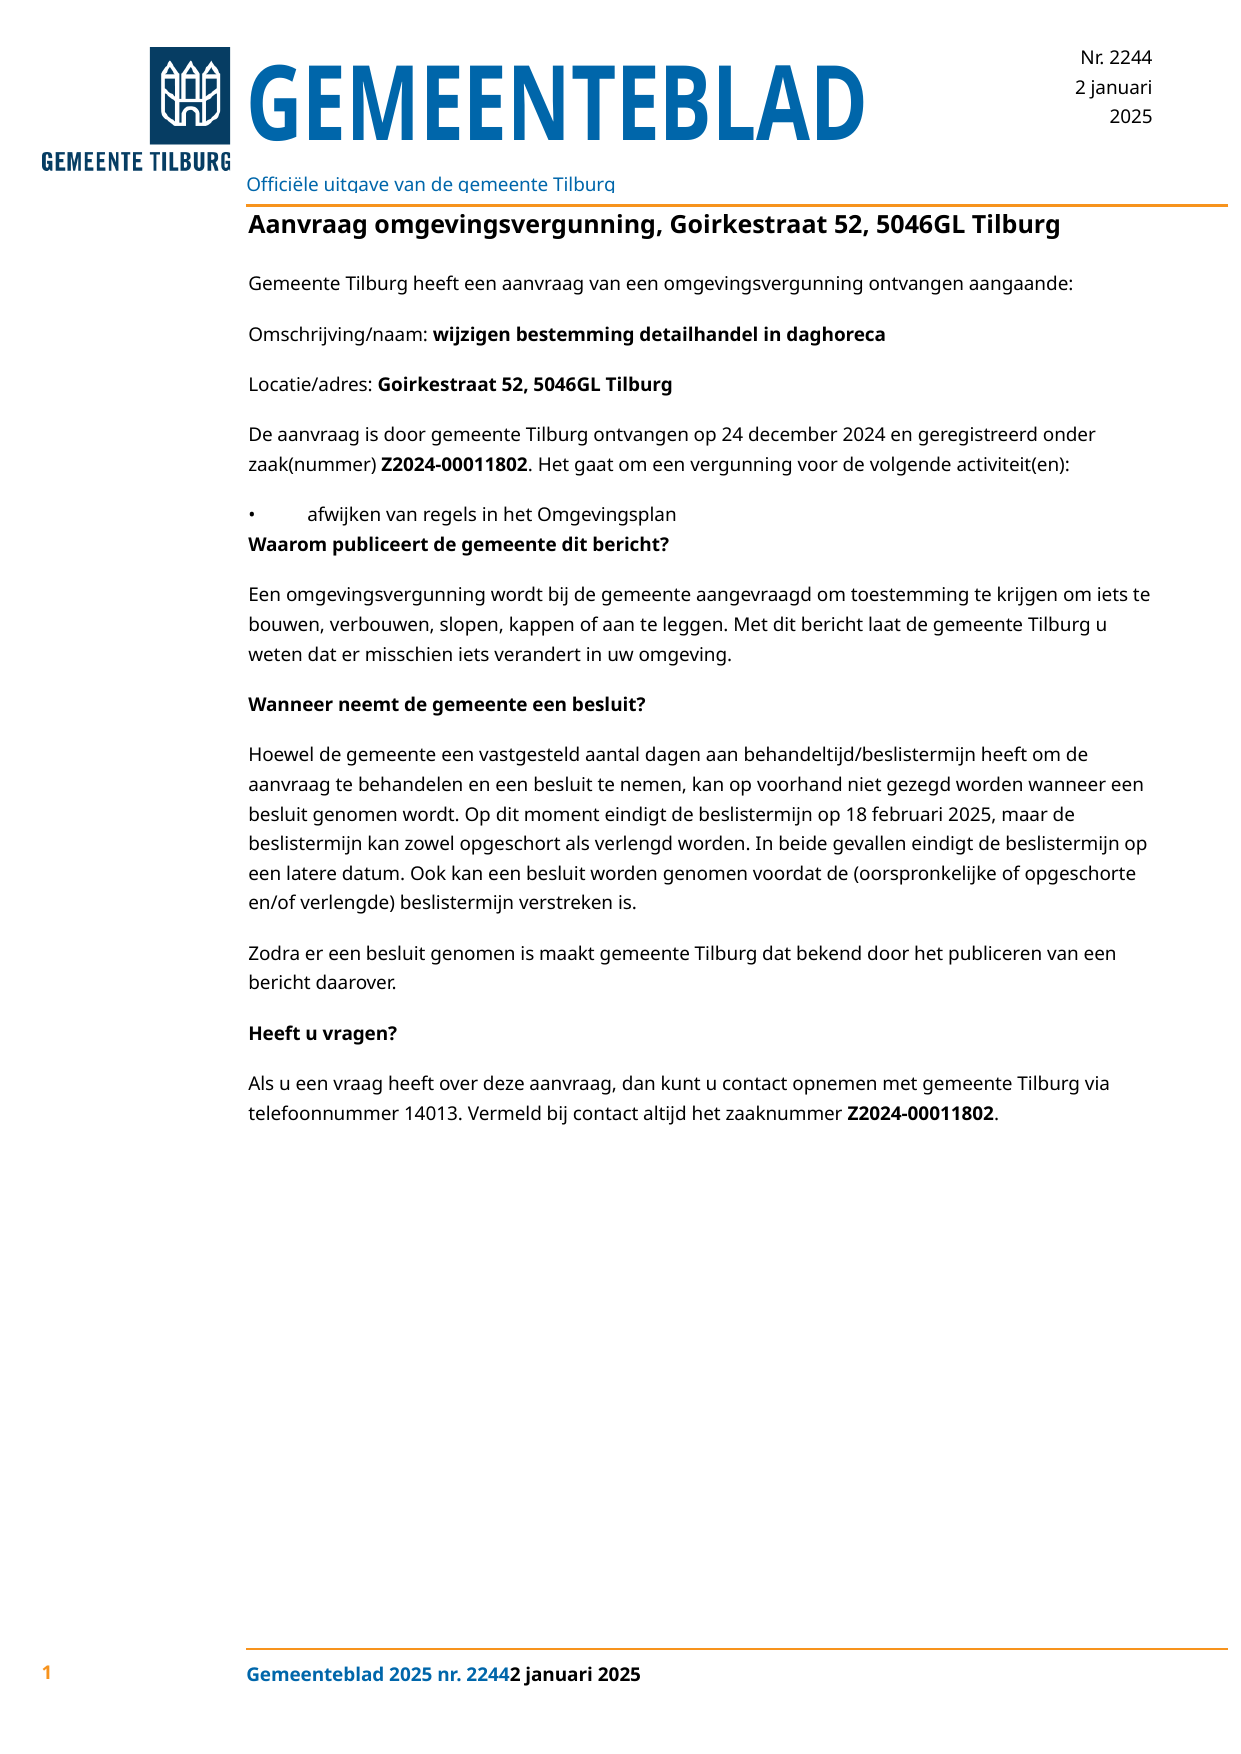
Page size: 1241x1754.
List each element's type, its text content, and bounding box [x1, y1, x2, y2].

picture [41, 47, 231, 172]
text De aanvraag is door gemeente Tilburg ontvangen op 24 december 2024 en geregistreerd onder zaak(nummer) Z2024-00011802. Het gaat om een vergunning voor de volgende activiteit(en): [248, 422, 1152, 477]
text Wanneer neemt de gemeente een besluit? [248, 691, 1152, 717]
text Gemeente Tilburg heeft een aanvraag van een omgevingsvergunning ontvangen aangaande: [248, 270, 1152, 296]
text Aanvraag omgevingsvergunning, Goirkestraat 52, 5046GL Tilburg [248, 207, 1152, 241]
text Een omgevingsvergunning wordt bij de gemeente aangevraagd om toestemming te krijgen om iets te bouwen, verbouwen, slopen, kappen of aan te leggen. Met dit bericht laat de gemeente Tilburg u weten dat er misschien iets verandert in uw omgeving. [248, 582, 1152, 666]
text Waarom publiceert de gemeente dit bericht? [248, 531, 1152, 557]
text Zodra er een besluit genomen is maakt gemeente Tilburg dat bekend door het publiceren van een bericht daarover. [248, 940, 1152, 995]
text Locatie/adres: Goirkestraat 52, 5046GL Tilburg [248, 371, 1152, 397]
text Als u een vraag heeft over deze aanvraag, dan kunt u contact opnemen met gemeente Tilburg via telefoonnummer 14013. Vermeld bij contact altijd het zaaknummer Z2024-00011802. [248, 1070, 1152, 1126]
text Hoewel de gemeente een vastgesteld aantal dagen aan behandeltijd/beslistermijn heeft om de aanvraag te behandelen en een besluit te nemen, kan op voorhand niet gezegd worden wanneer een besluit genomen wordt. Op dit moment eindigt de beslistermijn op 18 februari 2025, maar de beslistermijn kan zowel opgeschort als verlengd worden. In beide gevallen eindigt de beslistermijn op een latere datum. Ook kan een besluit worden genomen voordat de (oorspronkelijke of opgeschorte en/of verlengde) beslistermijn verstreken is. [248, 742, 1152, 915]
text Heeft u vragen? [248, 1020, 1152, 1046]
text Omschrijving/naam: wijzigen bestemming detailhandel in daghoreca [248, 321, 1152, 346]
list afwijken van regels in het Omgevingsplan [248, 502, 1152, 527]
